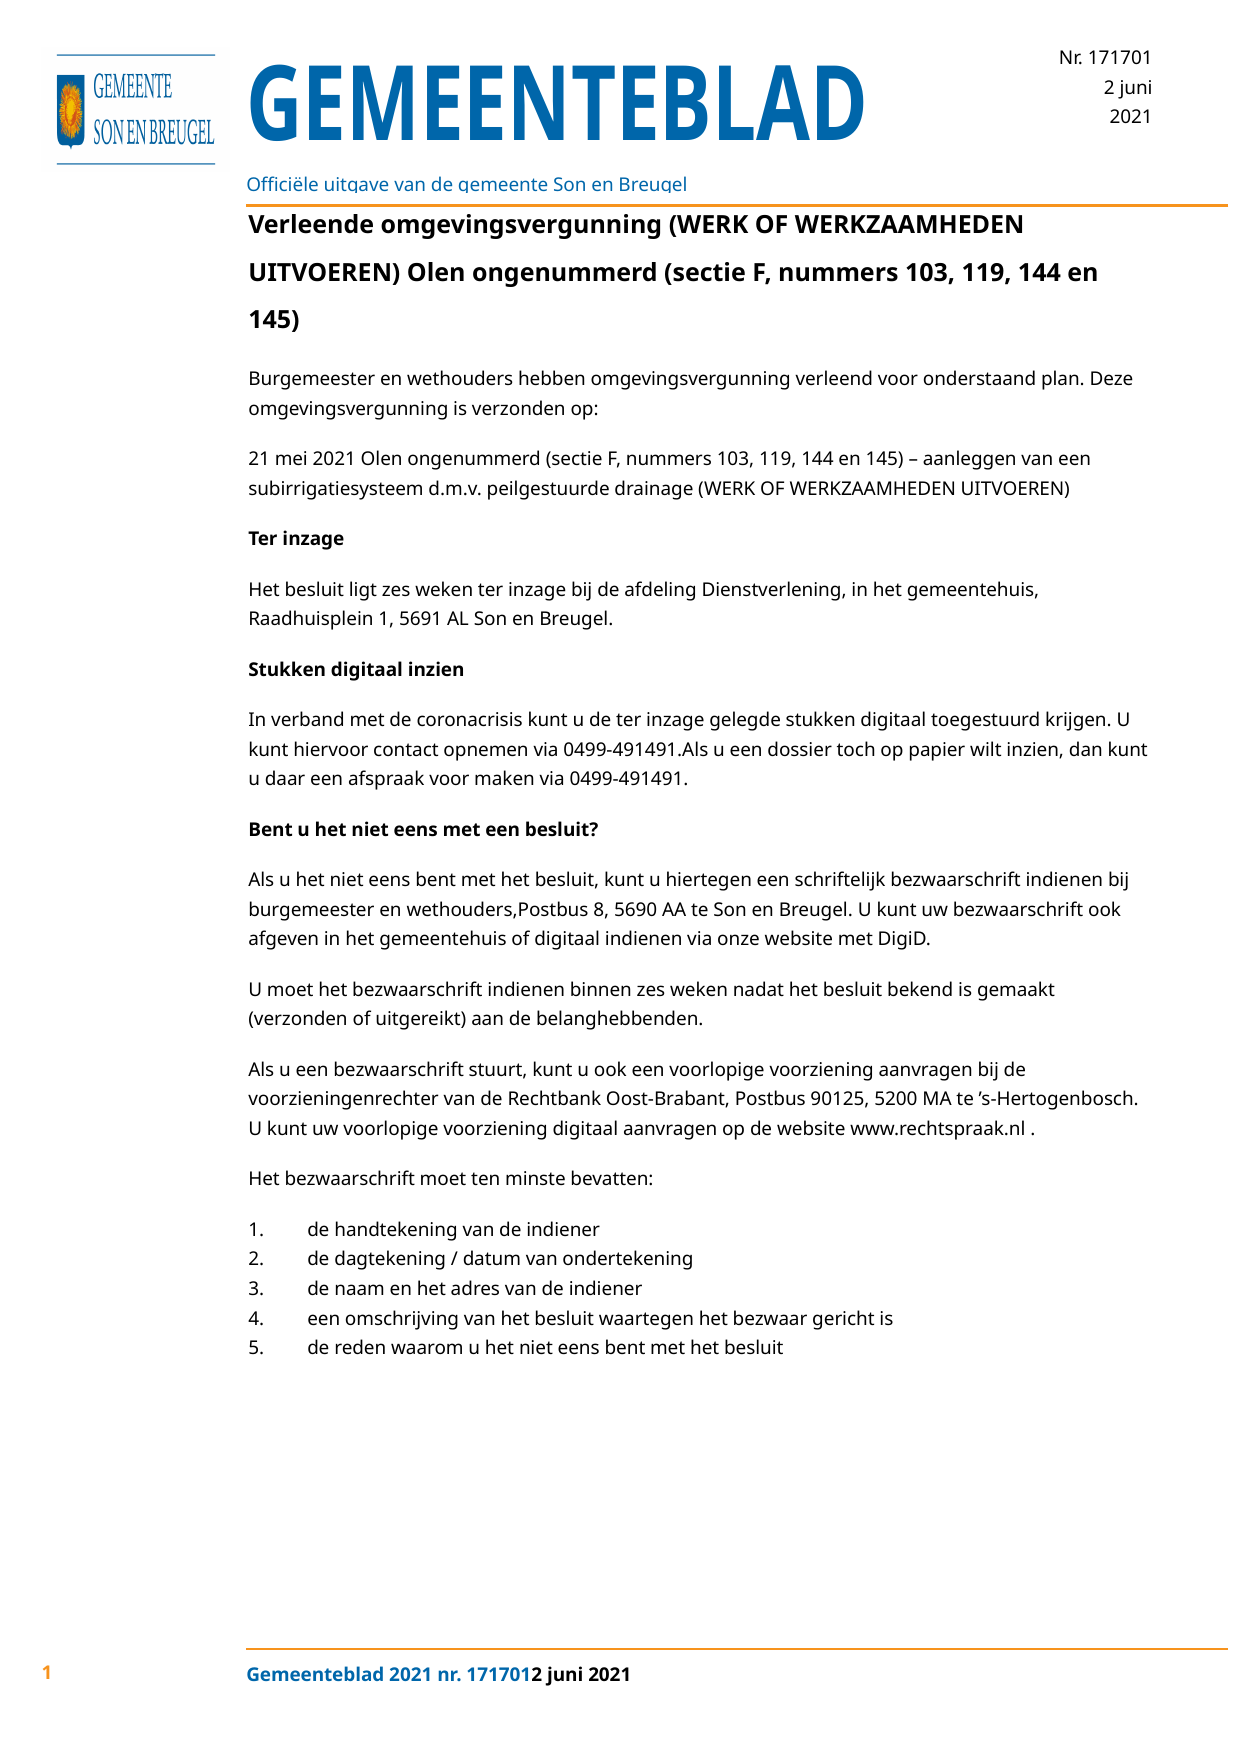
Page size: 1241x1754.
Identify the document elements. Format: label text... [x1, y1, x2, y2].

text Het bezwaarschrift moet ten minste bevatten: [248, 1166, 1152, 1191]
list de dagtekening / datum van ondertekening [248, 1246, 1152, 1271]
list de naam en het adres van de indiener [248, 1275, 1152, 1301]
text Ter inzage [248, 526, 1152, 551]
text Bent u het niet eens met een besluit? [248, 816, 1152, 842]
text Als u het niet eens bent met het besluit, kunt u hiertegen een schriftelijk bezwaarschrift indienen bij burgemeester en wethouders,Postbus 8, 5690 AA te Son en Breugel. U kunt uw bezwaarschrift ook afgeven in het gemeentehuis of digitaal indienen via onze website met DigiD. [248, 866, 1152, 951]
text Verleende omgevingsvergunning (WERK OF WERKZAAMHEDEN UITVOEREN) Olen ongenummerd (sectie F, nummers 103, 119, 144 en 145) [248, 207, 1152, 336]
text U moet het bezwaarschrift indienen binnen zes weken nadat het besluit bekend is gemaakt (verzonden of uitgereikt) aan de belanghebbenden. [248, 976, 1152, 1031]
text Het besluit ligt zes weken ter inzage bij de afdeling Dienstverlening, in het gemeentehuis, Raadhuisplein 1, 5691 AL Son en Breugel. [248, 576, 1152, 631]
list de reden waarom u het niet eens bent met het besluit [248, 1334, 1152, 1360]
text In verband met de coronacrisis kunt u de ter inzage gelegde stukken digitaal toegestuurd krijgen. U kunt hiervoor contact opnemen via 0499-491491.Als u een dossier toch op papier wilt inzien, dan kunt u daar een afspraak voor maken via 0499-491491. [248, 706, 1152, 791]
list een omschrijving van het besluit waartegen het bezwaar gericht is [248, 1305, 1152, 1330]
text 21 mei 2021 Olen ongenummerd (sectie F, nummers 103, 119, 144 en 145) – aanleggen van een subirrigatiesysteem d.m.v. peilgestuurde drainage (WERK OF WERKZAAMHEDEN UITVOEREN) [248, 446, 1152, 501]
list de handtekening van de indiener [248, 1216, 1152, 1242]
picture [41, 47, 231, 172]
text Als u een bezwaarschrift stuurt, kunt u ook een voorlopige voorziening aanvragen bij de voorzieningenrechter van de Rechtbank Oost-Brabant, Postbus 90125, 5200 MA te ’s-Hertogenbosch. U kunt uw voorlopige voorziening digitaal aanvragen op de website www.rechtspraak.nl . [248, 1056, 1152, 1141]
text Stukken digitaal inzien [248, 656, 1152, 682]
text Burgemeester en wethouders hebben omgevingsvergunning verleend voor onderstaand plan. Deze omgevingsvergunning is verzonden op: [248, 366, 1152, 421]
